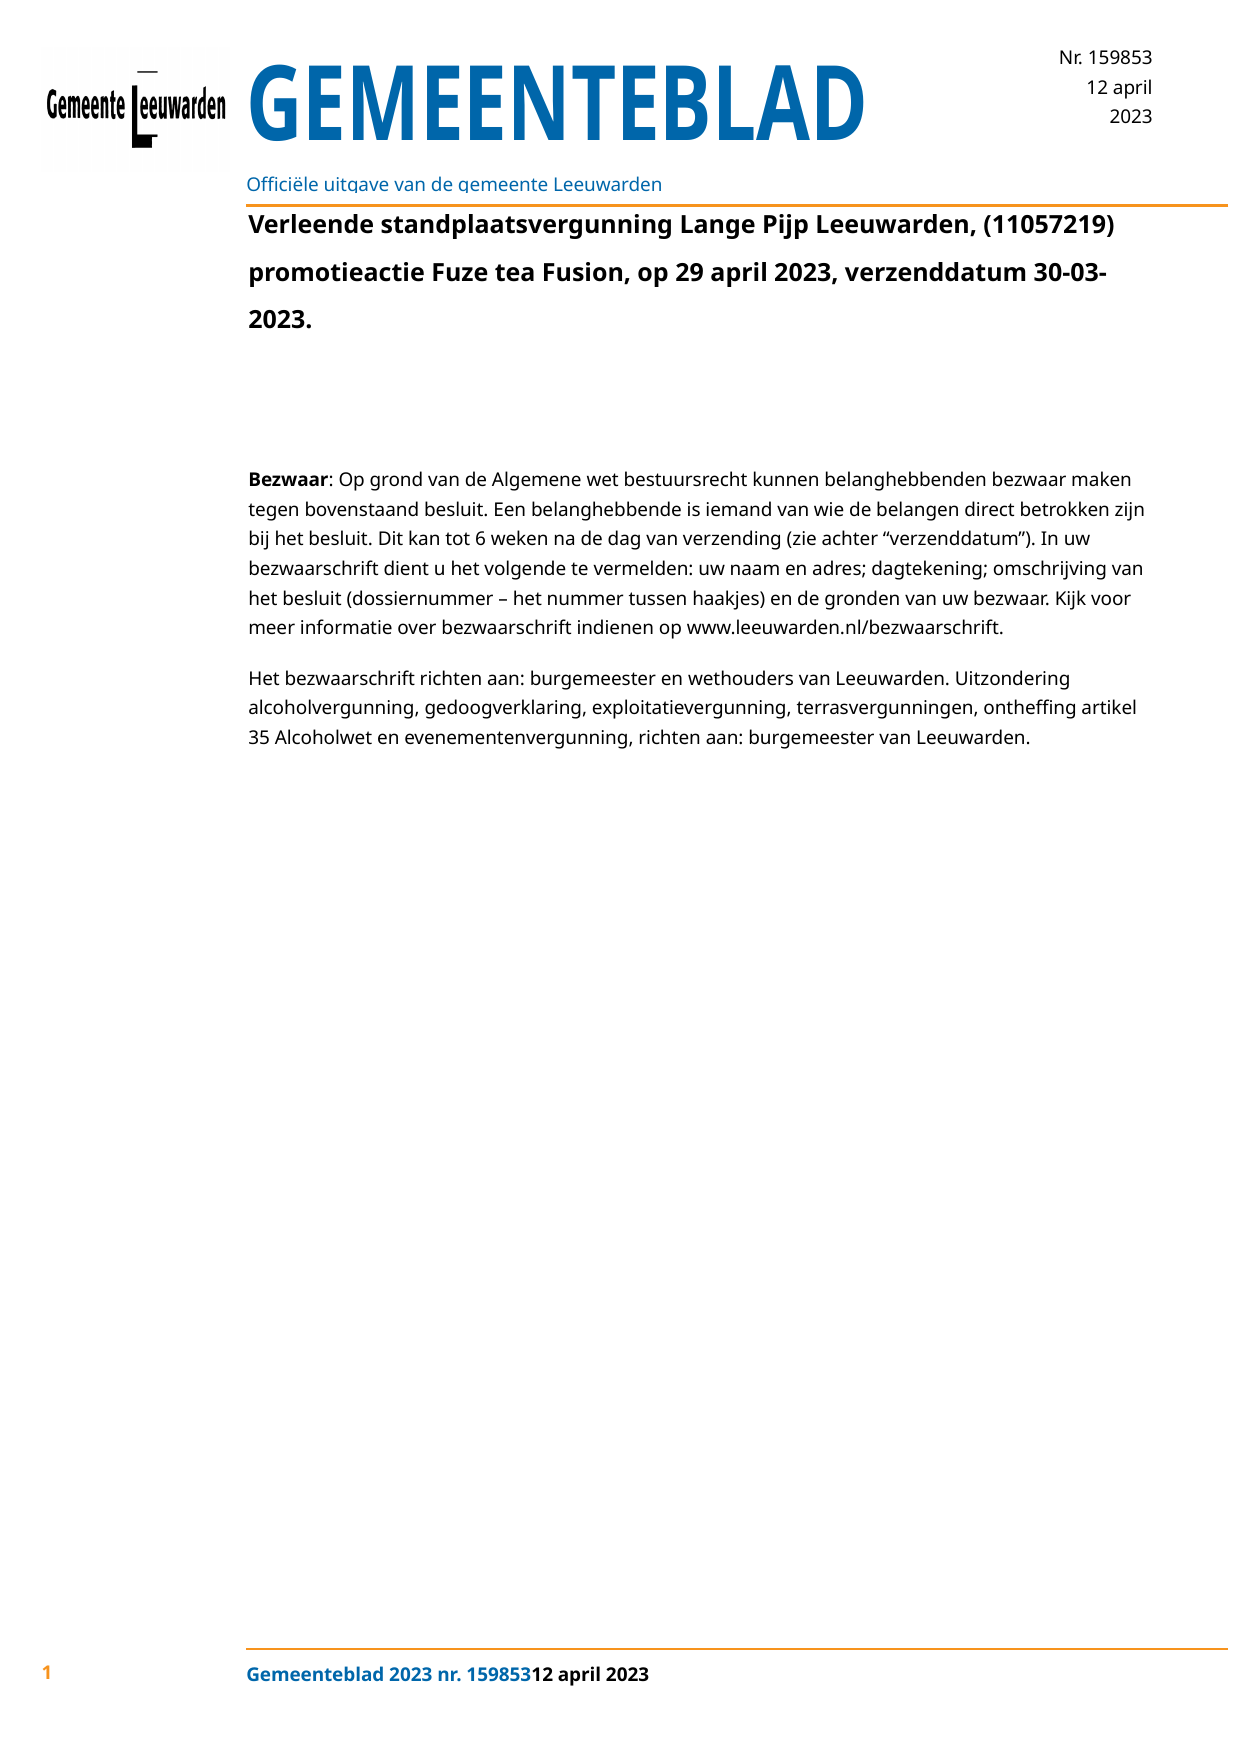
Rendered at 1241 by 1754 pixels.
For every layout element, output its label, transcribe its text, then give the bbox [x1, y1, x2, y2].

picture [41, 47, 231, 172]
text Het bezwaarschrift richten aan: burgemeester en wethouders van Leeuwarden. Uitzondering alcoholvergunning, gedoogverklaring, exploitatievergunning, terrasvergunningen, ontheffing artikel 35 Alcoholwet en evenementenvergunning, richten aan: burgemeester van Leeuwarden. [248, 665, 1152, 749]
text Bezwaar: Op grond van de Algemene wet bestuursrecht kunnen belanghebbenden bezwaar maken tegen bovenstaand besluit. Een belanghebbende is iemand van wie de belangen direct betrokken zijn bij het besluit. Dit kan tot 6 weken na de dag van verzending (zie achter “verzenddatum”). In uw bezwaarschrift dient u het volgende te vermelden: uw naam en adres; dagtekening; omschrijving van het besluit (dossiernummer – het nummer tussen haakjes) en de gronden van uw bezwaar. Kijk voor meer informatie over bezwaarschrift indienen op www.leeuwarden.nl/bezwaarschrift. [248, 466, 1152, 640]
text Verleende standplaatsvergunning Lange Pijp Leeuwarden, (11057219) promotieactie Fuze tea Fusion, op 29 april 2023, verzenddatum 30-03-2023. [248, 207, 1152, 336]
